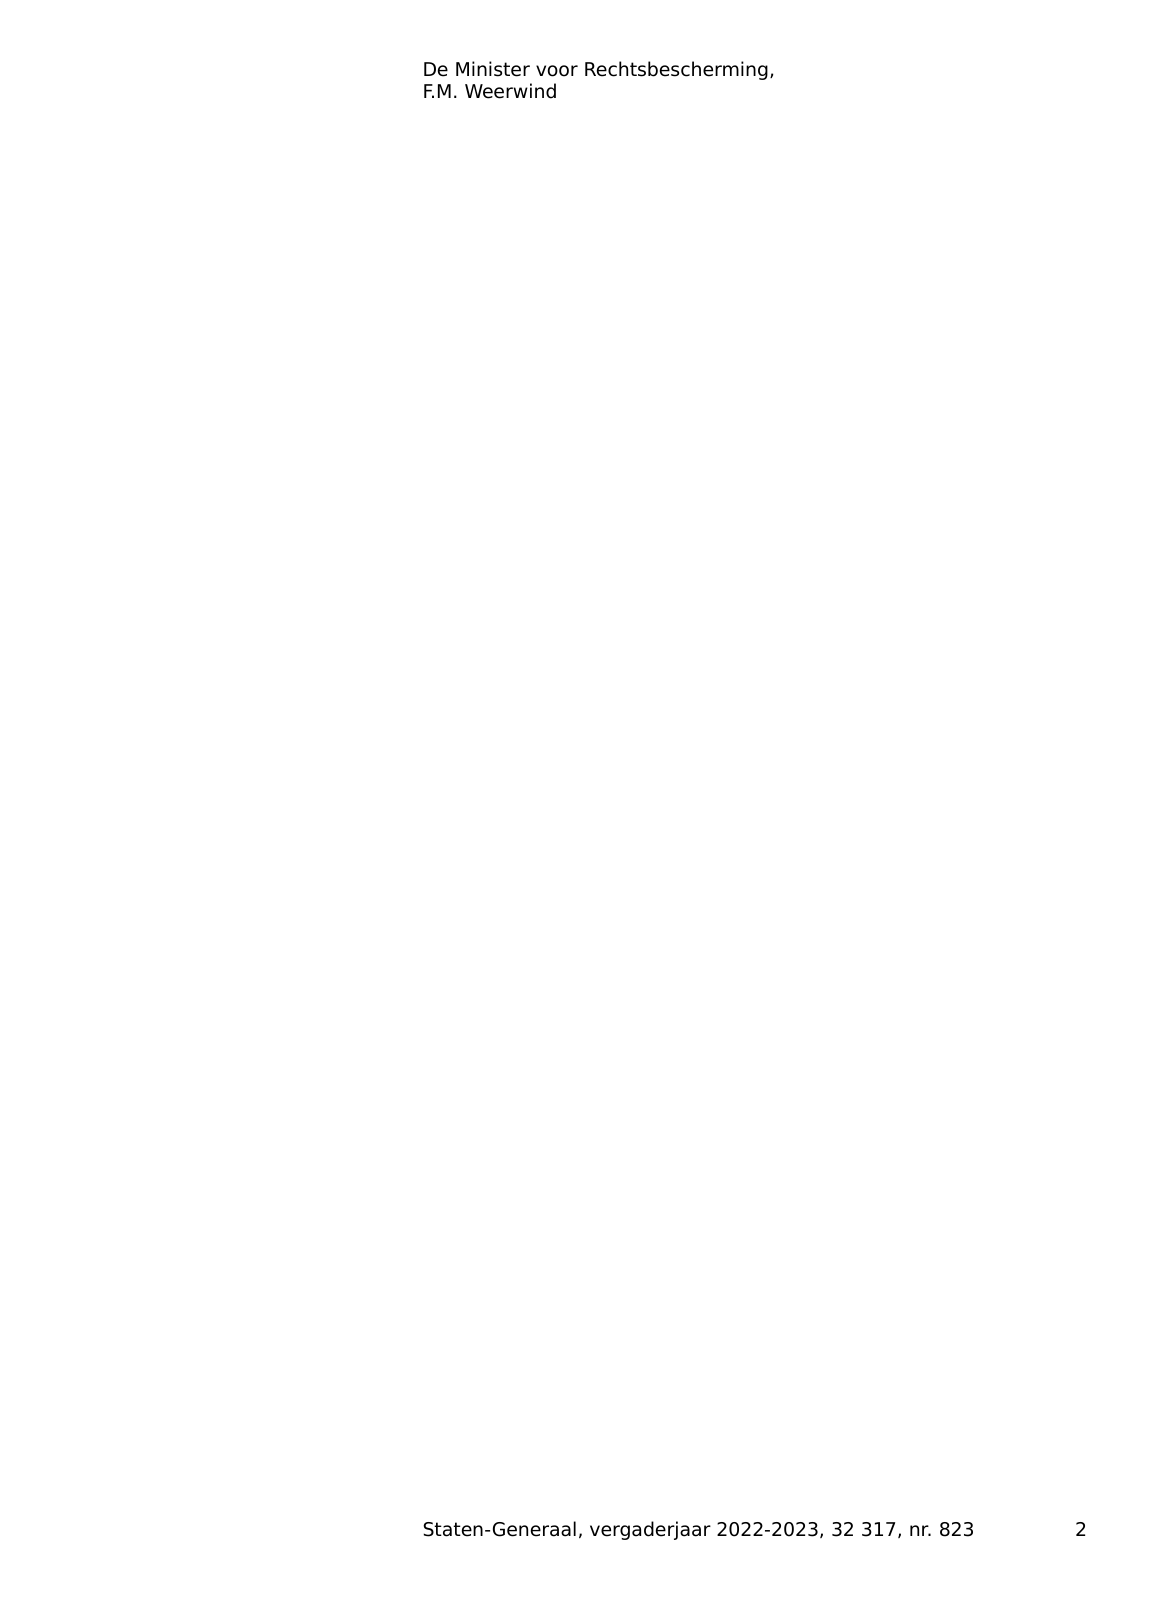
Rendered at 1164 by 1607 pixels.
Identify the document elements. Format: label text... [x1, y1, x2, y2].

text De Minister voor Rechtsbescherming, F.M. Weerwind [422, 59, 1087, 103]
